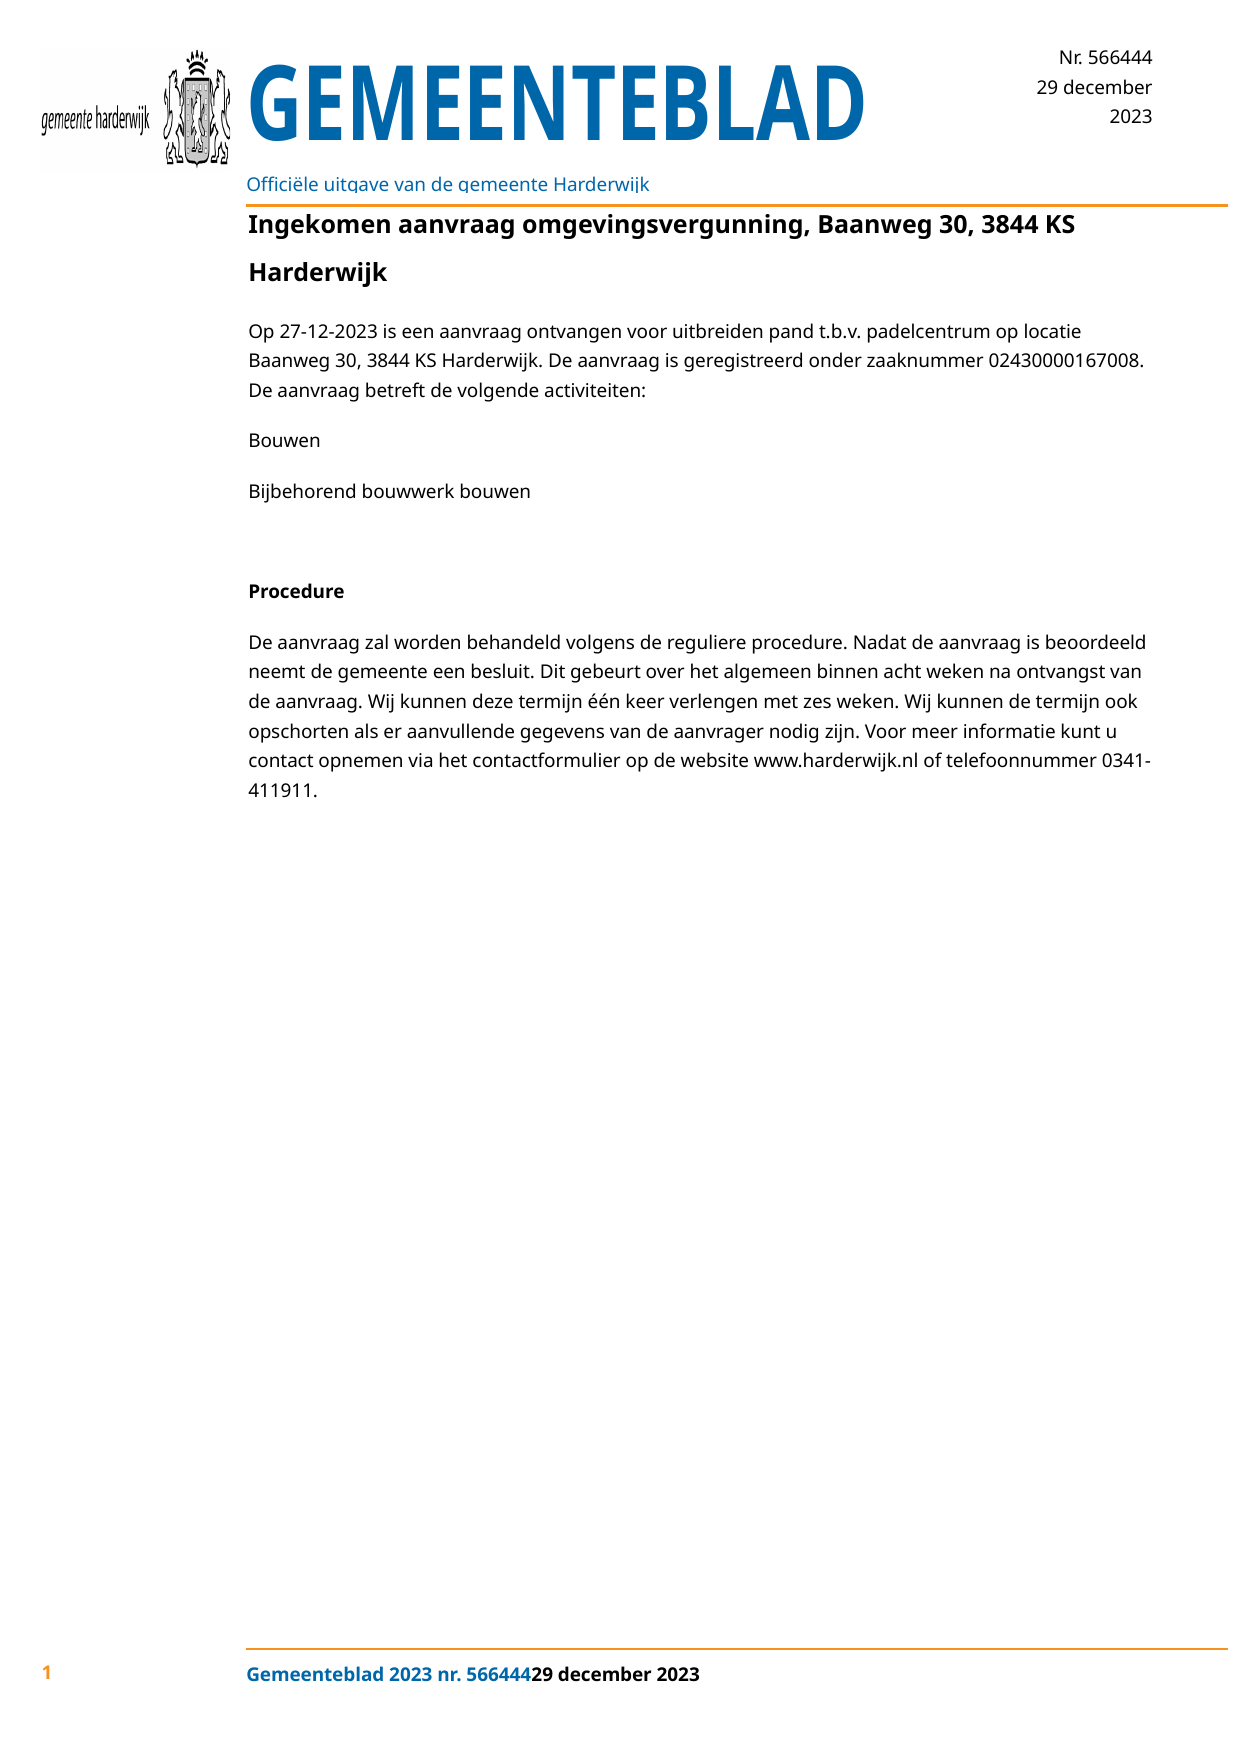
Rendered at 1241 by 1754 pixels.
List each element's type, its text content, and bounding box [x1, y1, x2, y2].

text Op 27-12-2023 is een aanvraag ontvangen voor uitbreiden pand t.b.v. padelcentrum op locatie Baanweg 30, 3844 KS Harderwijk. De aanvraag is geregistreerd onder zaaknummer 02430000167008. De aanvraag betreft de volgende activiteiten: [248, 318, 1152, 403]
text Bijbehorend bouwwerk bouwen [248, 478, 1152, 504]
text Procedure [248, 579, 1152, 604]
picture [41, 47, 231, 172]
text Bouwen [248, 427, 1152, 453]
text Ingekomen aanvraag omgevingsvergunning, Baanweg 30, 3844 KS Harderwijk [248, 207, 1152, 288]
text De aanvraag zal worden behandeld volgens de reguliere procedure. Nadat de aanvraag is beoordeeld neemt de gemeente een besluit. Dit gebeurt over het algemeen binnen acht weken na ontvangst van de aanvraag. Wij kunnen deze termijn één keer verlengen met zes weken. Wij kunnen de termijn ook opschorten als er aanvullende gegevens van de aanvrager nodig zijn. Voor meer informatie kunt u contact opnemen via het contactformulier op de website www.harderwijk.nl of telefoonnummer 0341-411911. [248, 629, 1152, 803]
